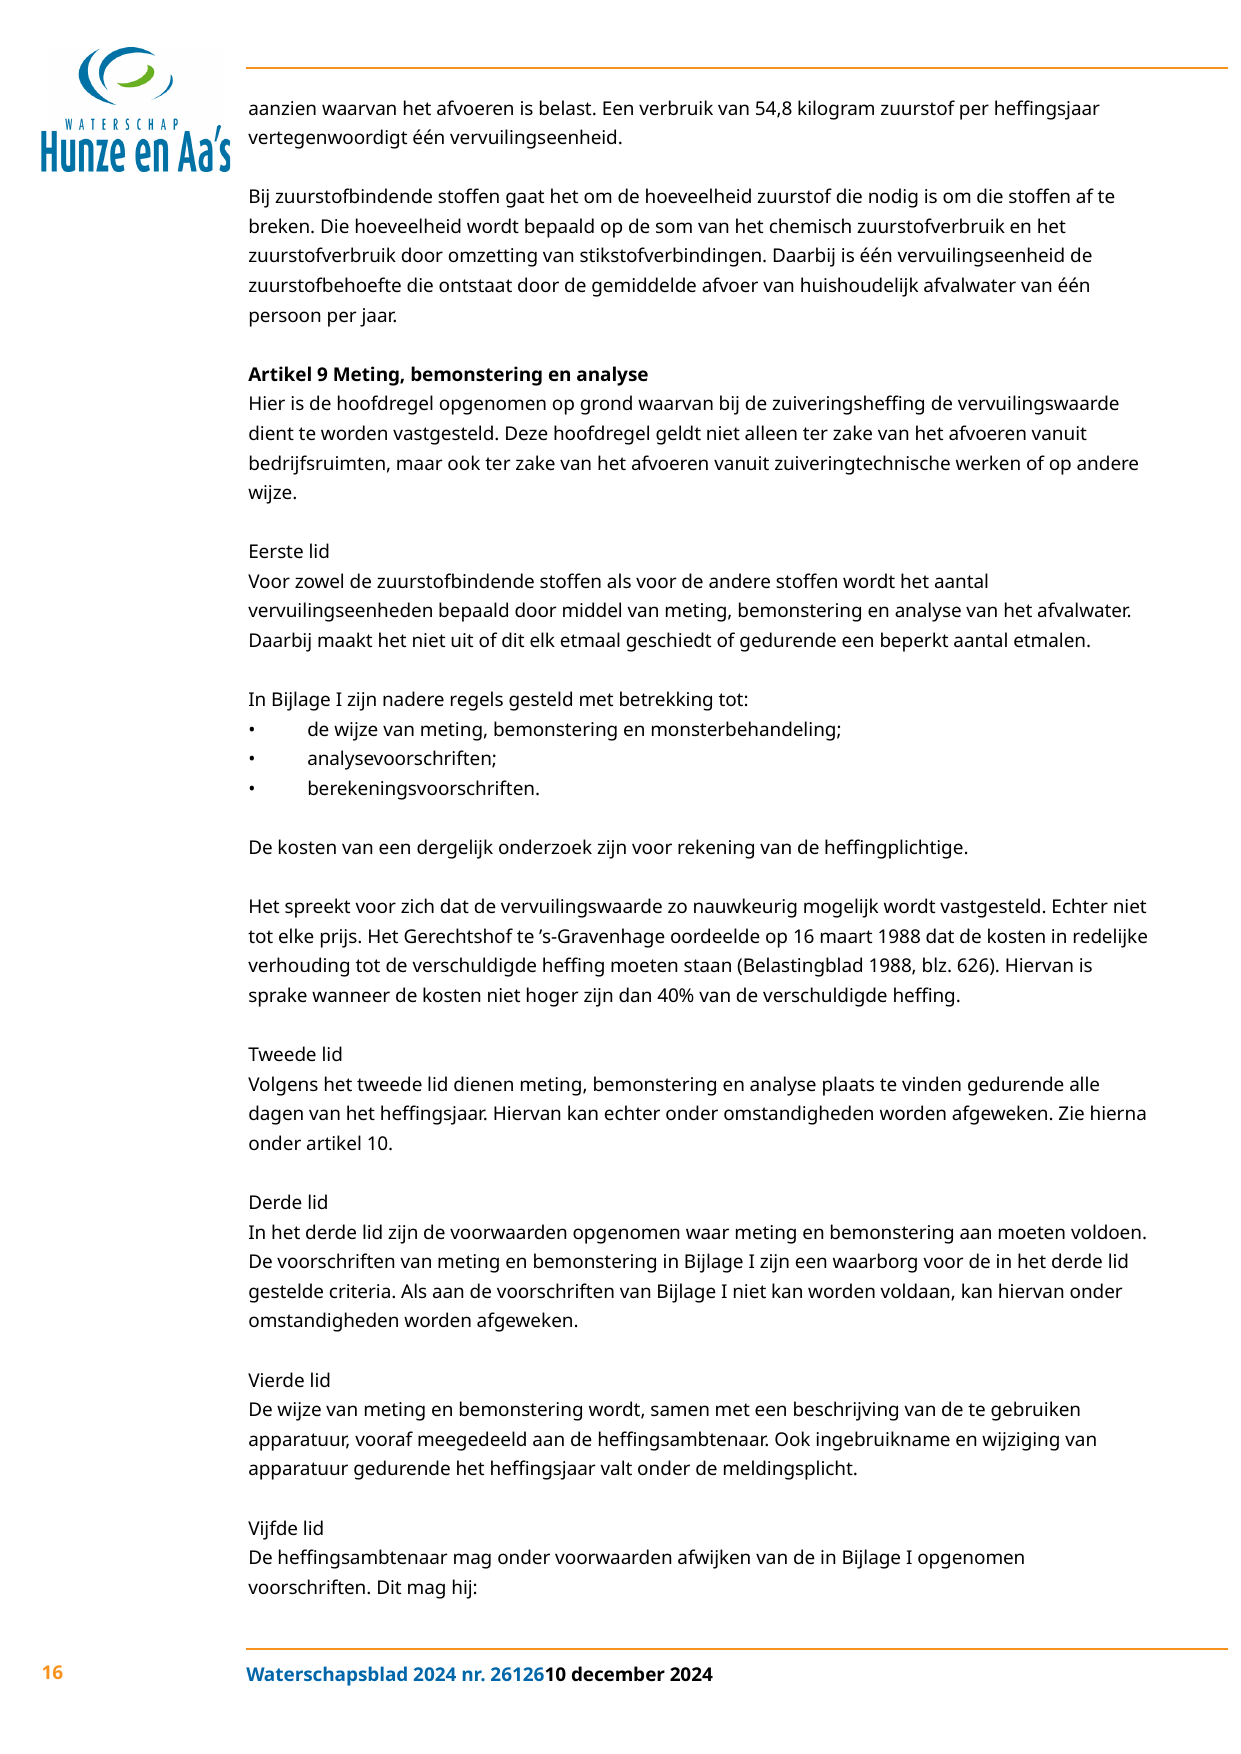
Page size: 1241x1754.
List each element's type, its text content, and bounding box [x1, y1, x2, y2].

list analysevoorschriften; [248, 746, 1152, 771]
text De kosten van een dergelijk onderzoek zijn voor rekening van de heffingplichtige. [248, 834, 1152, 860]
text Het spreekt voor zich dat de vervuilingswaarde zo nauwkeurig mogelijk wordt vastgesteld. Echter niet tot elke prijs. Het Gerechtshof te ’s-Gravenhage oordeelde op 16 maart 1988 dat de kosten in redelijke verhouding tot de verschuldigde heffing moeten staan (Belastingblad 1988, blz. 626). Hiervan is sprake wanneer de kosten niet hoger zijn dan 40% van de verschuldigde heffing. [248, 893, 1152, 1008]
picture [183, 163, 191, 172]
text Vijfde lid [248, 1515, 1152, 1541]
list de wijze van meting, bemonstering en monsterbehandeling; [248, 716, 1152, 742]
list berekeningsvoorschriften. [248, 775, 1152, 801]
text Eerste lid [248, 538, 1152, 564]
text aanzien waarvan het afvoeren is belast. Een verbruik van 54,8 kilogram zuurstof per heffingsjaar vertegenwoordigt één vervuilingseenheid. [248, 95, 1152, 150]
text De wijze van meting en bemonstering wordt, samen met een beschrijving van de te gebruiken apparatuur, vooraf meegedeeld aan de heffingsambtenaar. Ook ingebruikname en wijziging van apparatuur gedurende het heffingsjaar valt onder de meldingsplicht. [248, 1396, 1152, 1481]
text Voor zowel de zuurstofbindende stoffen als voor de andere stoffen wordt het aantal vervuilingseenheden bepaald door middel van meting, bemonstering en analyse van het afvalwater. Daarbij maakt het niet uit of dit elk etmaal geschiedt of gedurende een beperkt aantal etmalen. [248, 568, 1152, 653]
text Derde lid [248, 1189, 1152, 1215]
text Tweede lid [248, 1041, 1152, 1067]
text In Bijlage I zijn nadere regels gesteld met betrekking tot: [248, 686, 1152, 712]
text In het derde lid zijn de voorwaarden opgenomen waar meting en bemonstering aan moeten voldoen. De voorschriften van meting en bemonstering in Bijlage I zijn een waarborg voor de in het derde lid gestelde criteria. Als aan de voorschriften van Bijlage I niet kan worden voldaan, kan hiervan onder omstandigheden worden afgeweken. [248, 1219, 1152, 1333]
picture [226, 145, 231, 156]
text Bij zuurstofbindende stoffen gaat het om de hoeveelheid zuurstof die nodig is om die stoffen af te breken. Die hoeveelheid wordt bepaald op de som van het chemisch zuurstofverbruik en het zuurstofverbruik door omzetting van stikstofverbindingen. Daarbij is één vervuilingseenheid de zuurstofbehoefte die ontstaat door de gemiddelde afvoer van huishoudelijk afvalwater van één persoon per jaar. [248, 183, 1152, 328]
text Volgens het tweede lid dienen meting, bemonstering en analyse plaats te vinden gedurende alle dagen van het heffingsjaar. Hiervan kan echter onder omstandigheden worden afgeweken. Zie hierna onder artikel 10. [248, 1071, 1152, 1156]
text Artikel 9 Meting, bemonstering en analyse [248, 361, 1152, 387]
picture [41, 47, 231, 172]
picture [47, 154, 51, 172]
text Hier is de hoofdregel opgenomen op grond waarvan bij de zuiveringsheffing de vervuilingswaarde dient te worden vastgesteld. Deze hoofdregel geldt niet alleen ter zake van het afvoeren vanuit bedrijfsruimten, maar ook ter zake van het afvoeren vanuit zuiveringtechnische werken of op andere wijze. [248, 391, 1152, 505]
text De heffingsambtenaar mag onder voorwaarden afwijken van de in Bijlage I opgenomen voorschriften. Dit mag hij: [248, 1544, 1152, 1600]
text Vierde lid [248, 1367, 1152, 1393]
